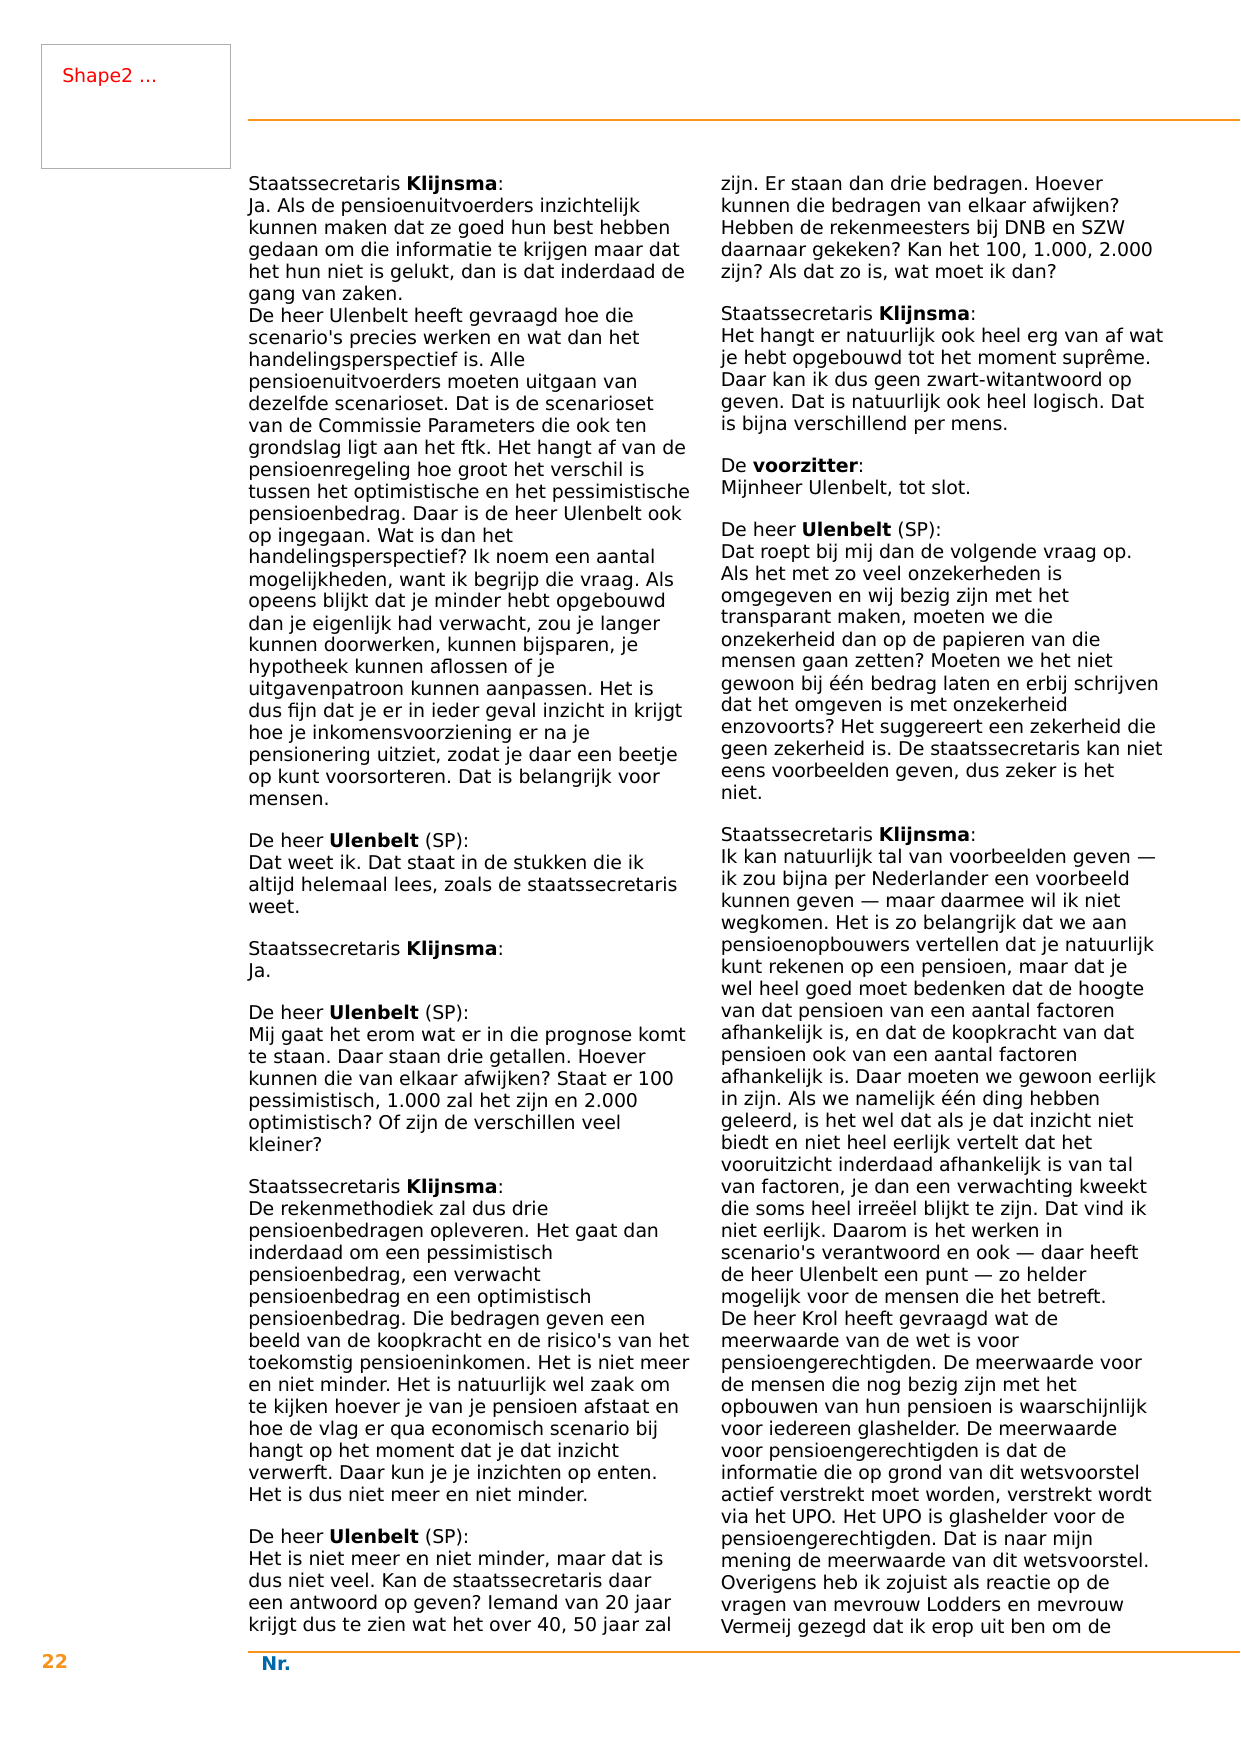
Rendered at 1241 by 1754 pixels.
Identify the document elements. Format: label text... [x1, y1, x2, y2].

text Overigens heb ik zojuist als reactie op de vragen van mevrouw Lodders en mevrouw Vermeij gezegd dat ik erop uit ben om de [721, 1572, 1163, 1637]
text Mijnheer Ulenbelt, tot slot. [721, 477, 1163, 498]
text Staatssecretaris Klijnsma: [721, 824, 1163, 846]
text Ja. Als de pensioenuitvoerders inzichtelijk kunnen maken dat ze goed hun best hebben gedaan om die informatie te krijgen maar dat het hun niet is gelukt, dan is dat inderdaad de gang van zaken. [248, 195, 691, 305]
text De voorzitter: [721, 454, 1163, 477]
text Staatssecretaris Klijnsma: [248, 938, 691, 960]
text De heer Krol heeft gevraagd wat de meerwaarde van de wet is voor pensioengerechtigden. De meerwaarde voor de mensen die nog bezig zijn met het opbouwen van hun pensioen is waarschijnlijk voor iedereen glashelder. De meerwaarde voor pensioengerechtigden is dat de informatie die op grond van dit wetsvoorstel actief verstrekt moet worden, verstrekt wordt via het UPO. Het UPO is glashelder voor de pensioengerechtigden. Dat is naar mijn mening de meerwaarde van dit wetsvoorstel. [721, 1308, 1163, 1572]
text Ja. [248, 960, 691, 982]
text Dat roept bij mij dan de volgende vraag op. Als het met zo veel onzekerheden is omgegeven en wij bezig zijn met het transparant maken, moeten we die onzekerheid dan op de papieren van die mensen gaan zetten? Moeten we het niet gewoon bij één bedrag laten en erbij schrijven dat het omgeven is met onzekerheid enzovoorts? Het suggereert een zekerheid die geen zekerheid is. De staatssecretaris kan niet eens voorbeelden geven, dus zeker is het niet. [721, 541, 1163, 804]
text Het hangt er natuurlijk ook heel erg van af wat je hebt opgebouwd tot het moment suprême. Daar kan ik dus geen zwart-witantwoord op geven. Dat is natuurlijk ook heel logisch. Dat is bijna verschillend per mens. [721, 325, 1163, 434]
text Staatssecretaris Klijnsma: [248, 1176, 691, 1198]
text Staatssecretaris Klijnsma: [248, 173, 691, 195]
text De heer Ulenbelt (SP): [248, 1002, 691, 1024]
text Dat weet ik. Dat staat in de stukken die ik altijd helemaal lees, zoals de staatssecretaris weet. [248, 852, 691, 918]
text De rekenmethodiek zal dus drie pensioenbedragen opleveren. Het gaat dan inderdaad om een pessimistisch pensioenbedrag, een verwacht pensioenbedrag en een optimistisch pensioenbedrag. Die bedragen geven een beeld van de koopkracht en de risico's van het toekomstig pensioeninkomen. Het is niet meer en niet minder. Het is natuurlijk wel zaak om te kijken hoever je van je pensioen afstaat en hoe de vlag er qua economisch scenario bij hangt op het moment dat je dat inzicht verwerft. Daar kun je je inzichten op enten. Het is dus niet meer en niet minder. [248, 1198, 691, 1506]
text De heer Ulenbelt (SP): [721, 518, 1163, 541]
text Ik kan natuurlijk tal van voorbeelden geven — ik zou bijna per Nederlander een voorbeeld kunnen geven — maar daarmee wil ik niet wegkomen. Het is zo belangrijk dat we aan pensioenopbouwers vertellen dat je natuurlijk kunt rekenen op een pensioen, maar dat je wel heel goed moet bedenken dat de hoogte van dat pensioen van een aantal factoren afhankelijk is, en dat de koopkracht van dat pensioen ook van een aantal factoren afhankelijk is. Daar moeten we gewoon eerlijk in zijn. Als we namelijk één ding hebben geleerd, is het wel dat als je dat inzicht niet biedt en niet heel eerlijk vertelt dat het vooruitzicht inderdaad afhankelijk is van tal van factoren, je dan een verwachting kweekt die soms heel irreëel blijkt te zijn. Dat vind ik niet eerlijk. Daarom is het werken in scenario's verantwoord en ook — daar heeft de heer Ulenbelt een punt — zo helder mogelijk voor de mensen die het betreft. [721, 846, 1163, 1308]
text De heer Ulenbelt (SP): [248, 830, 691, 852]
text Mij gaat het erom wat er in die prognose komt te staan. Daar staan drie getallen. Hoever kunnen die van elkaar afwijken? Staat er 100 pessimistisch, 1.000 zal het zijn en 2.000 optimistisch? Of zijn de verschillen veel kleiner? [248, 1024, 691, 1156]
text zijn. Er staan dan drie bedragen. Hoever kunnen die bedragen van elkaar afwijken? Hebben de rekenmeesters bij DNB en SZW daarnaar gekeken? Kan het 100, 1.000, 2.000 zijn? Als dat zo is, wat moet ik dan? [721, 173, 1163, 283]
text De heer Ulenbelt (SP): [248, 1526, 691, 1548]
text Staatssecretaris Klijnsma: [721, 303, 1163, 325]
text Het is niet meer en niet minder, maar dat is dus niet veel. Kan de staatssecretaris daar een antwoord op geven? Iemand van 20 jaar krijgt dus te zien wat het over 40, 50 jaar zal [248, 1548, 691, 1636]
text De heer Ulenbelt heeft gevraagd hoe die scenario's precies werken en wat dan het handelingsperspectief is. Alle pensioenuitvoerders moeten uitgaan van dezelfde scenarioset. Dat is de scenarioset van de Commissie Parameters die ook ten grondslag ligt aan het ftk. Het hangt af van de pensioenregeling hoe groot het verschil is tussen het optimistische en het pessimistische pensioenbedrag. Daar is de heer Ulenbelt ook op ingegaan. Wat is dan het handelingsperspectief? Ik noem een aantal mogelijkheden, want ik begrijp die vraag. Als opeens blijkt dat je minder hebt opgebouwd dan je eigenlijk had verwacht, zou je langer kunnen doorwerken, kunnen bijsparen, je hypotheek kunnen aflossen of je uitgavenpatroon kunnen aanpassen. Het is dus fijn dat je er in ieder geval inzicht in krijgt hoe je inkomensvoorziening er na je pensionering uitziet, zodat je daar een beetje op kunt voorsorteren. Dat is belangrijk voor mensen. [248, 305, 691, 810]
